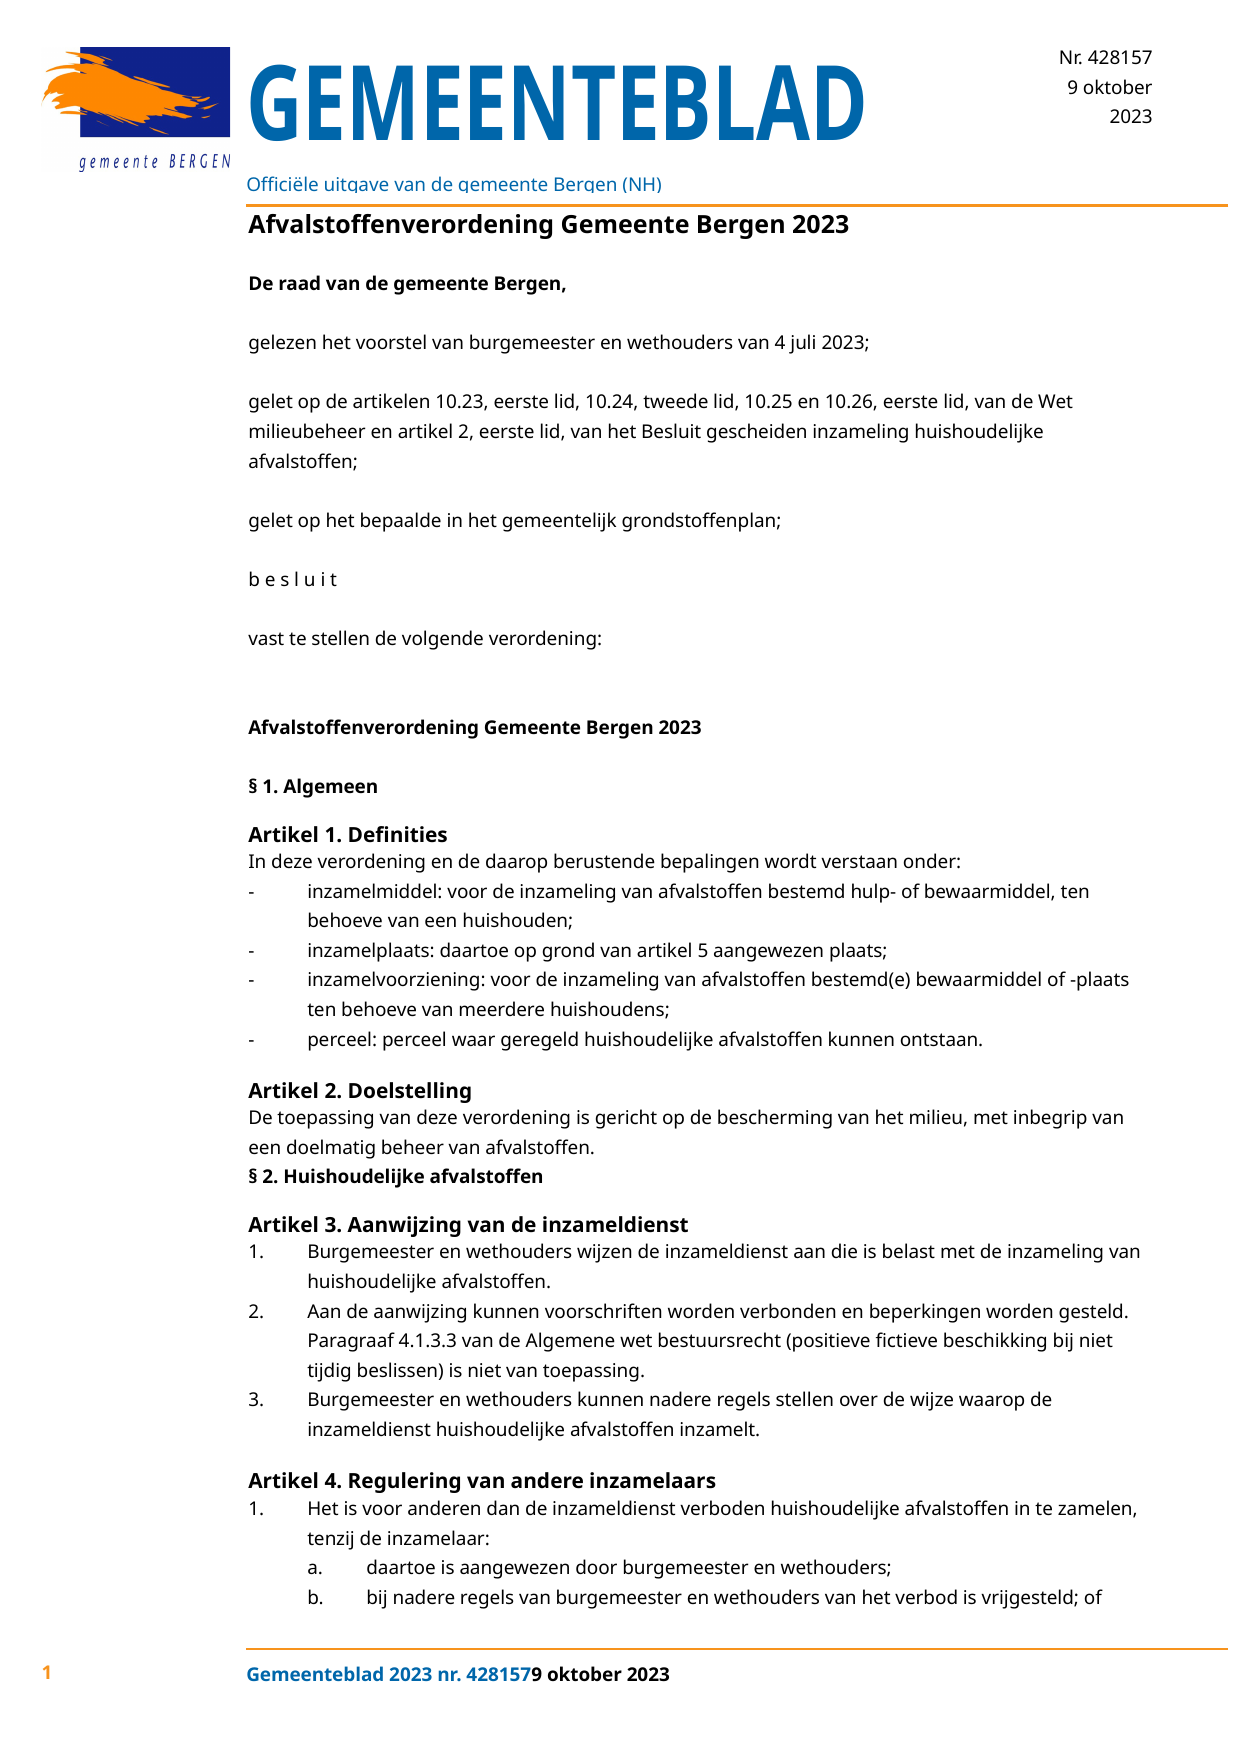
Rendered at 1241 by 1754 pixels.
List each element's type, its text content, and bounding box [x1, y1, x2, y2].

text Artikel 3. Aanwijzing van de inzameldienst [248, 1210, 1152, 1239]
list Aan de aanwijzing kunnen voorschriften worden verbonden en beperkingen worden gesteld. Paragraaf 4.1.3.3 van de Algemene wet bestuursrecht (positieve fictieve beschikking bij niet tijdig beslissen) is niet van toepassing. [248, 1298, 1152, 1383]
list inzamelplaats: daartoe op grond van artikel 5 aangewezen plaats; [248, 937, 1152, 963]
text § 2. Huishoudelijke afvalstoffen [248, 1164, 1152, 1189]
text Artikel 1. Definities [248, 820, 1152, 848]
text Artikel 4. Regulering van andere inzamelaars [248, 1467, 1152, 1495]
text De toepassing van deze verordening is gericht op de bescherming van het milieu, met inbegrip van een doelmatig beheer van afvalstoffen. [248, 1104, 1152, 1160]
text b e s l u i t [248, 566, 1152, 592]
list Burgemeester en wethouders wijzen de inzameldienst aan die is belast met de inzameling van huishoudelijke afvalstoffen. [248, 1239, 1152, 1294]
text § 1. Algemeen [248, 773, 1152, 799]
list inzamelmiddel: voor de inzameling van afvalstoffen bestemd hulp- of bewaarmiddel, ten behoeve van een huishouden; [248, 878, 1152, 933]
list bij nadere regels van burgemeester en wethouders van het verbod is vrijgesteld; of [307, 1584, 1152, 1609]
list inzamelvoorziening: voor de inzameling van afvalstoffen bestemd(e) bewaarmiddel of -plaats ten behoeve van meerdere huishoudens; [248, 967, 1152, 1022]
text De raad van de gemeente Bergen, [248, 270, 1152, 296]
list Burgemeester en wethouders kunnen nadere regels stellen over de wijze waarop de inzameldienst huishoudelijke afvalstoffen inzamelt. [248, 1387, 1152, 1442]
picture [41, 47, 231, 172]
text Artikel 2. Doelstelling [248, 1076, 1152, 1104]
text gelet op de artikelen 10.23, eerste lid, 10.24, tweede lid, 10.25 en 10.26, eerste lid, van de Wet milieubeheer en artikel 2, eerste lid, van het Besluit gescheiden inzameling huishoudelijke afvalstoffen; [248, 389, 1152, 473]
text vast te stellen de volgende verordening: [248, 625, 1152, 651]
text Afvalstoffenverordening Gemeente Bergen 2023 [248, 714, 1152, 740]
text In deze verordening en de daarop berustende bepalingen wordt verstaan onder: [248, 848, 1152, 874]
list perceel: perceel waar geregeld huishoudelijke afvalstoffen kunnen ontstaan. [248, 1026, 1152, 1051]
list daartoe is aangewezen door burgemeester en wethouders; [307, 1554, 1152, 1580]
text gelezen het voorstel van burgemeester en wethouders van 4 juli 2023; [248, 329, 1152, 355]
list Het is voor anderen dan de inzameldienst verboden huishoudelijke afvalstoffen in te zamelen, tenzij de inzamelaar: [248, 1495, 1152, 1550]
text Afvalstoffenverordening Gemeente Bergen 2023 [248, 207, 1152, 241]
text gelet op het bepaalde in het gemeentelijk grondstoffenplan; [248, 507, 1152, 533]
